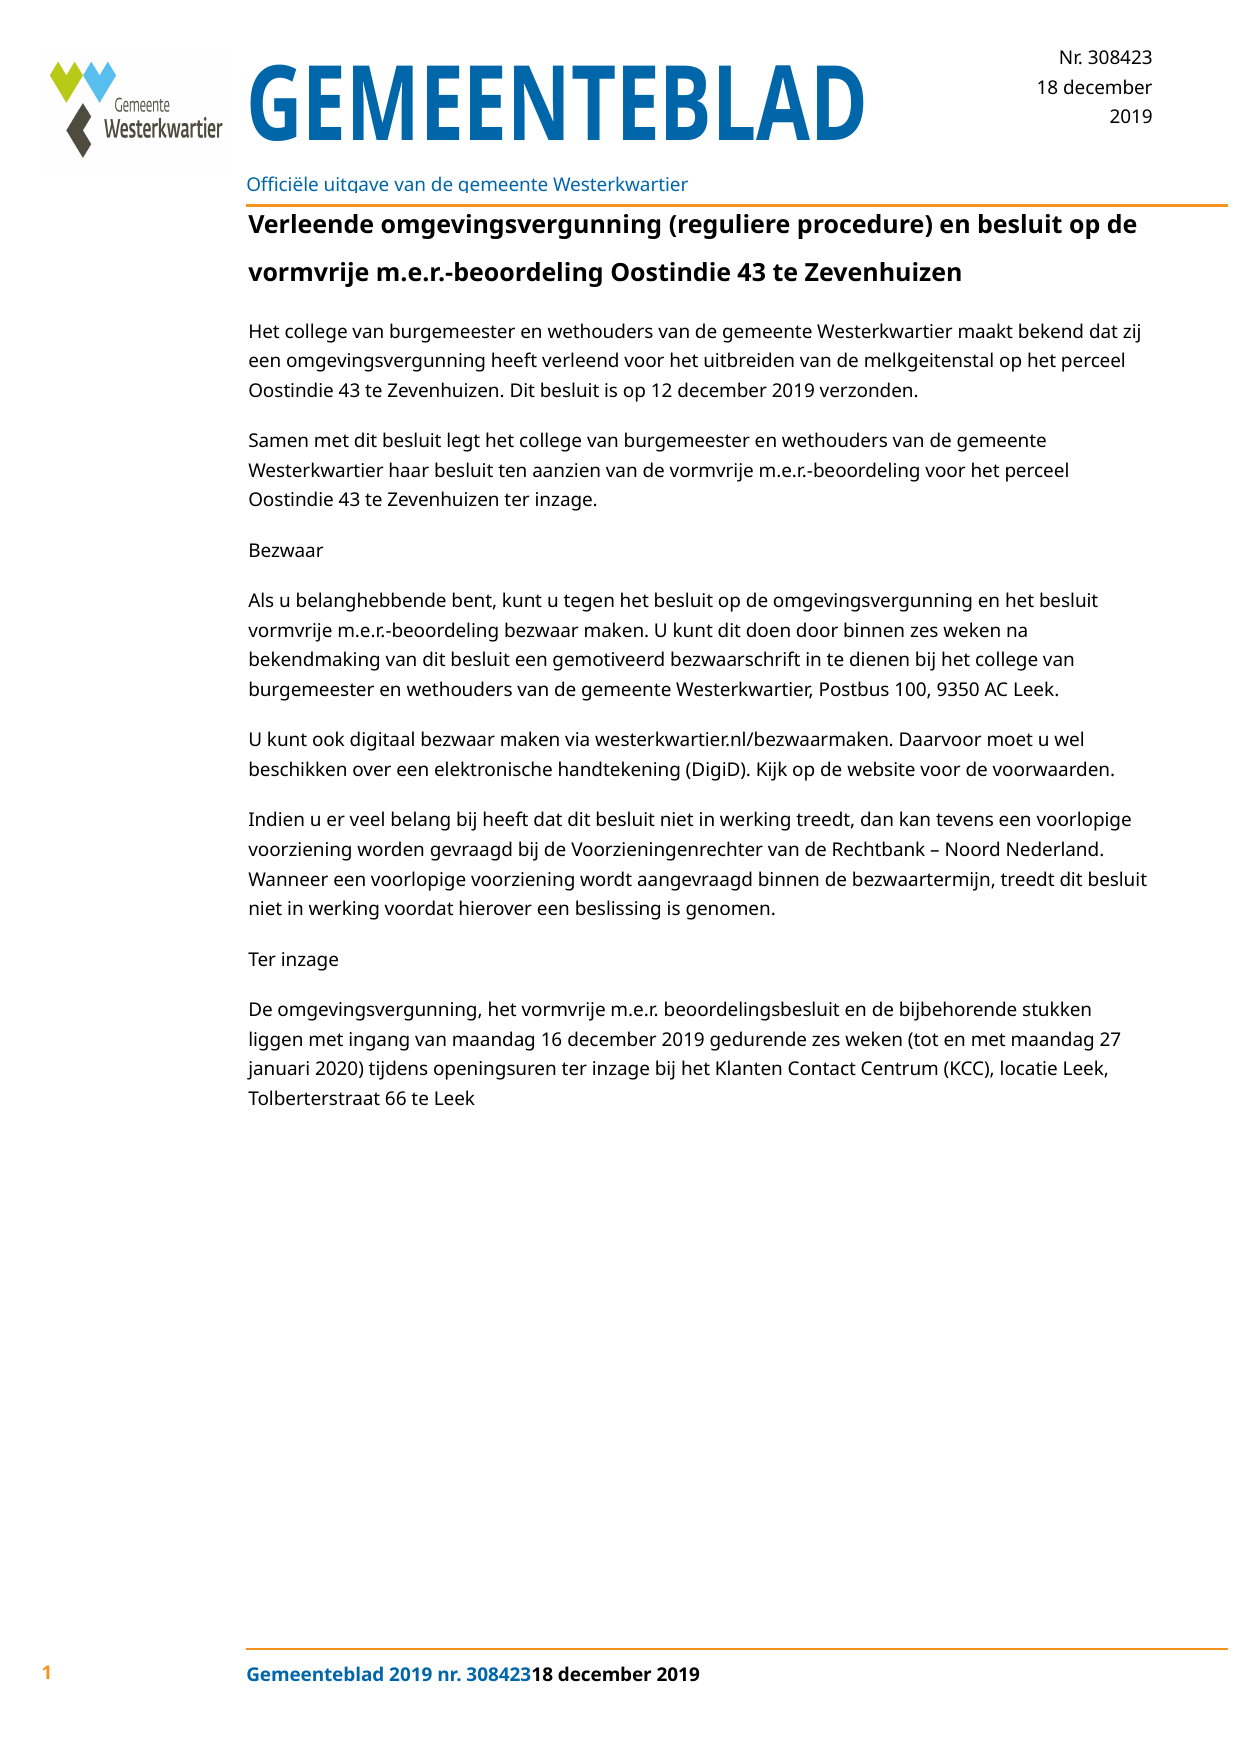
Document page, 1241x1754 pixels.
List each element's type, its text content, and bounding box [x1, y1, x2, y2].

text Samen met dit besluit legt het college van burgemeester en wethouders van de gemeente Westerkwartier haar besluit ten aanzien van de vormvrije m.e.r.-beoordeling voor het perceel Oostindie 43 te Zevenhuizen ter inzage. [248, 427, 1152, 512]
text Verleende omgevingsvergunning (reguliere procedure) en besluit op de vormvrije m.e.r.-beoordeling Oostindie 43 te Zevenhuizen [248, 207, 1152, 288]
text De omgevingsvergunning, het vormvrije m.e.r. beoordelingsbesluit en de bijbehorende stukken liggen met ingang van maandag 16 december 2019 gedurende zes weken (tot en met maandag 27 januari 2020) tijdens openingsuren ter inzage bij het Klanten Contact Centrum (KCC), locatie Leek, Tolberterstraat 66 te Leek [248, 996, 1152, 1111]
text Het college van burgemeester en wethouders van de gemeente Westerkwartier maakt bekend dat zij een omgevingsvergunning heeft verleend voor het uitbreiden van de melkgeitenstal op het perceel Oostindie 43 te Zevenhuizen. Dit besluit is op 12 december 2019 verzonden. [248, 318, 1152, 403]
text U kunt ook digitaal bezwaar maken via westerkwartier.nl/bezwaarmaken. Daarvoor moet u wel beschikken over een elektronische handtekening (DigiD). Kijk op de website voor de voorwaarden. [248, 727, 1152, 782]
text Bezwaar [248, 537, 1152, 563]
text Ter inzage [248, 946, 1152, 972]
picture [41, 47, 231, 172]
text Als u belanghebbende bent, kunt u tegen het besluit op de omgevingsvergunning en het besluit vormvrije m.e.r.-beoordeling bezwaar maken. U kunt dit doen door binnen zes weken na bekendmaking van dit besluit een gemotiveerd bezwaarschrift in te dienen bij het college van burgemeester en wethouders van de gemeente Westerkwartier, Postbus 100, 9350 AC Leek. [248, 587, 1152, 702]
text Indien u er veel belang bij heeft dat dit besluit niet in werking treedt, dan kan tevens een voorlopige voorziening worden gevraagd bij de Voorzieningenrechter van de Rechtbank – Noord Nederland. Wanneer een voorlopige voorziening wordt aangevraagd binnen de bezwaartermijn, treedt dit besluit niet in werking voordat hierover een beslissing is genomen. [248, 807, 1152, 921]
